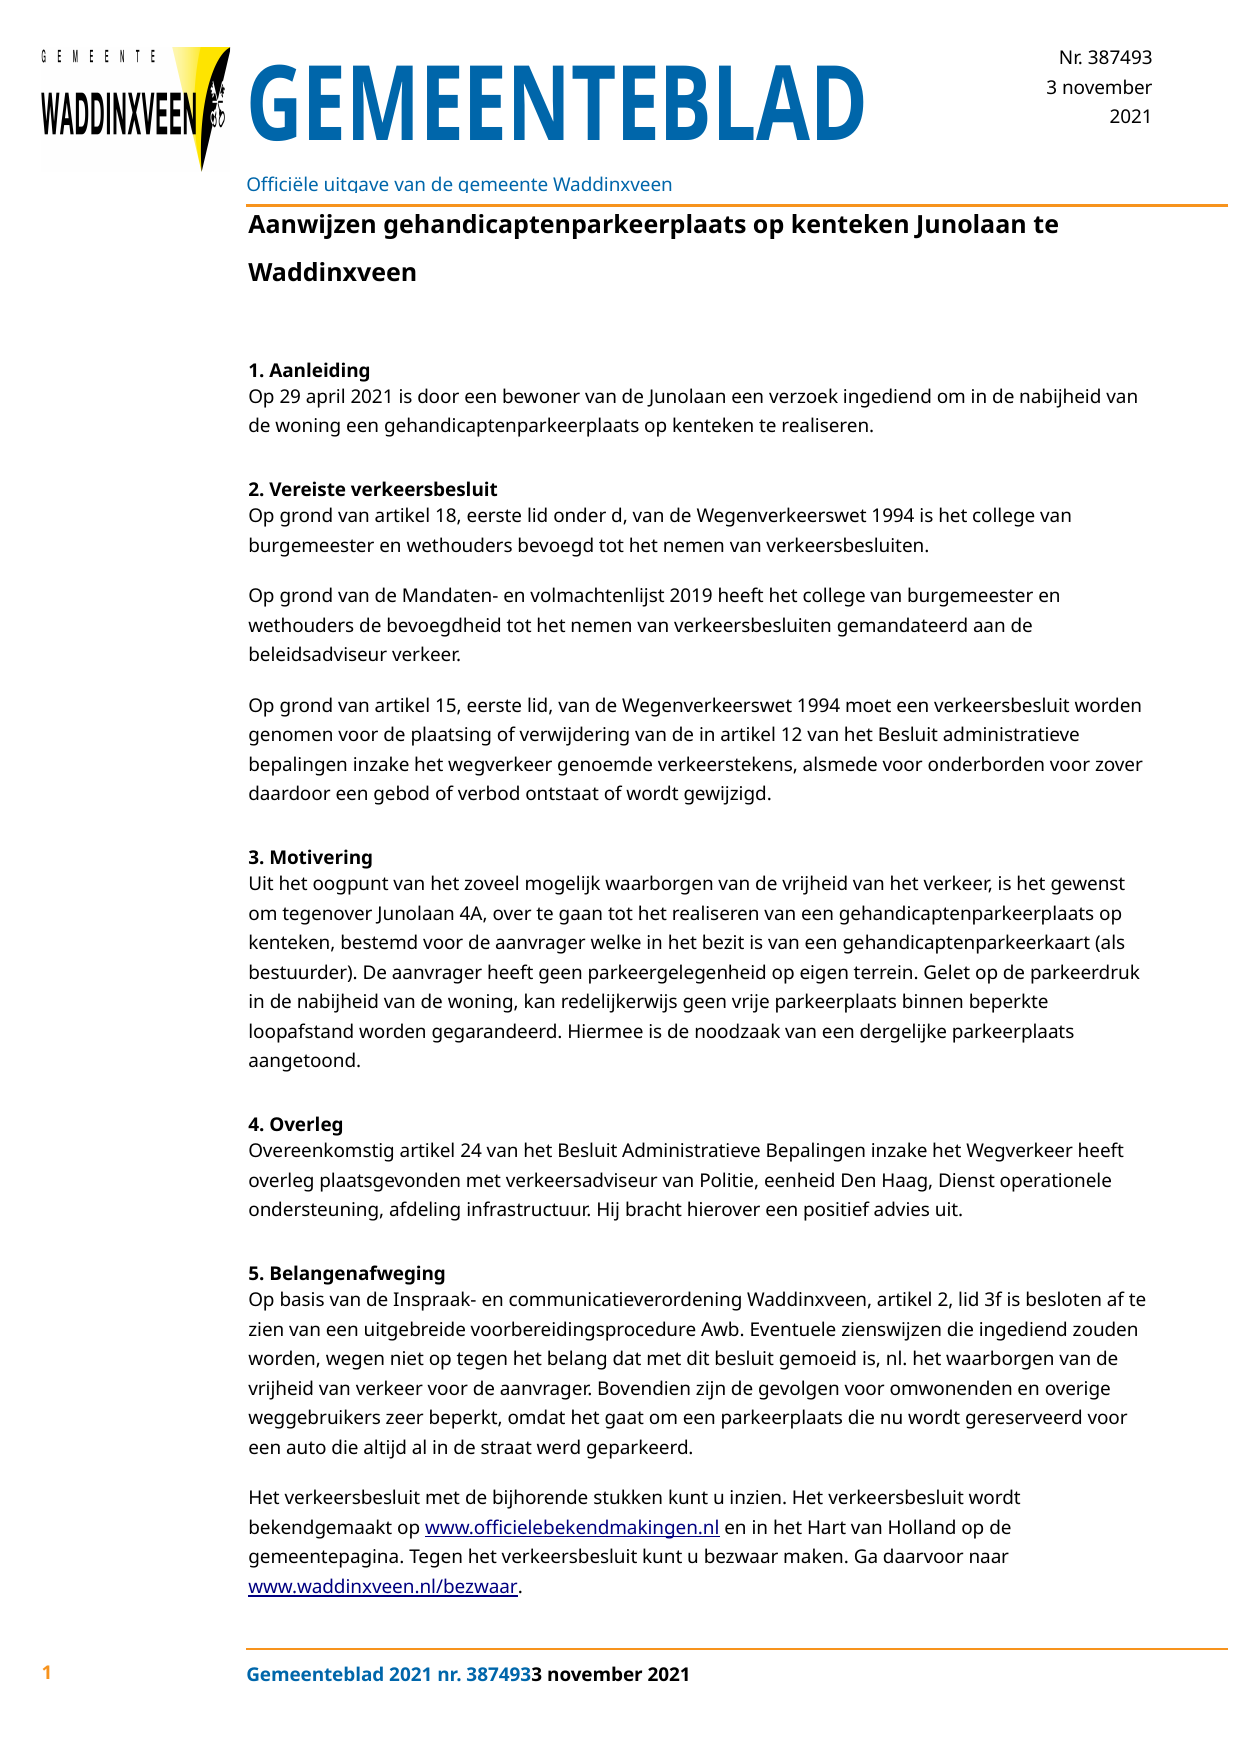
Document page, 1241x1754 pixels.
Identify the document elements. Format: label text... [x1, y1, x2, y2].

text Uit het oogpunt van het zoveel mogelijk waarborgen van de vrijheid van het verkeer, is het gewenst om tegenover Junolaan 4A, over te gaan tot het realiseren van een gehandicaptenparkeerplaats op kenteken, bestemd voor de aanvrager welke in het bezit is van een gehandicaptenparkeerkaart (als bestuurder). De aanvrager heeft geen parkeergelegenheid op eigen terrein. Gelet op de parkeerdruk in de nabijheid van de woning, kan redelijkerwijs geen vrije parkeerplaats binnen beperkte loopafstand worden gegarandeerd. Hiermee is de noodzaak van een dergelijke parkeerplaats aangetoond. [248, 870, 1152, 1073]
text 4. Overleg [248, 1112, 1152, 1137]
picture [41, 47, 231, 172]
text Op 29 april 2021 is door een bewoner van de Junolaan een verzoek ingediend om in de nabijheid van de woning een gehandicaptenparkeerplaats op kenteken te realiseren. [248, 383, 1152, 438]
text 3. Motivering [248, 844, 1152, 870]
text Op basis van de Inspraak- en communicatieverordening Waddinxveen, artikel 2, lid 3f is besloten af te zien van een uitgebreide voorbereidingsprocedure Awb. Eventuele zienswijzen die ingediend zouden worden, wegen niet op tegen het belang dat met dit besluit gemoeid is, nl. het waarborgen van de vrijheid van verkeer voor de aanvrager. Bovendien zijn de gevolgen voor omwonenden en overige weggebruikers zeer beperkt, omdat het gaat om een parkeerplaats die nu wordt gereserveerd voor een auto die altijd al in de straat werd geparkeerd. [248, 1286, 1152, 1460]
text 1. Aanleiding [248, 357, 1152, 383]
text Op grond van de Mandaten- en volmachtenlijst 2019 heeft het college van burgemeester en wethouders de bevoegdheid tot het nemen van verkeersbesluiten gemandateerd aan de beleidsadviseur verkeer. [248, 582, 1152, 667]
text Het verkeersbesluit met de bijhorende stukken kunt u inzien. Het verkeersbesluit wordt bekendgemaakt op www.officielebekendmakingen.nl en in het Hart van Holland op de gemeentepagina. Tegen het verkeersbesluit kunt u bezwaar maken. Ga daarvoor naar www.waddinxveen.nl/bezwaar. [248, 1484, 1152, 1599]
text Op grond van artikel 18, eerste lid onder d, van de Wegenverkeerswet 1994 is het college van burgemeester en wethouders bevoegd tot het nemen van verkeersbesluiten. [248, 502, 1152, 557]
text 5. Belangenafweging [248, 1261, 1152, 1286]
text Aanwijzen gehandicaptenparkeerplaats op kenteken Junolaan te Waddinxveen [248, 207, 1152, 288]
text Overeenkomstig artikel 24 van het Besluit Administratieve Bepalingen inzake het Wegverkeer heeft overleg plaatsgevonden met verkeersadviseur van Politie, eenheid Den Haag, Dienst operationele ondersteuning, afdeling infrastructuur. Hij bracht hierover een positief advies uit. [248, 1137, 1152, 1222]
text 2. Vereiste verkeersbesluit [248, 476, 1152, 502]
text Op grond van artikel 15, eerste lid, van de Wegenverkeerswet 1994 moet een verkeersbesluit worden genomen voor de plaatsing of verwijdering van de in artikel 12 van het Besluit administratieve bepalingen inzake het wegverkeer genoemde verkeerstekens, alsmede voor onderborden voor zover daardoor een gebod of verbod ontstaat of wordt gewijzigd. [248, 692, 1152, 806]
